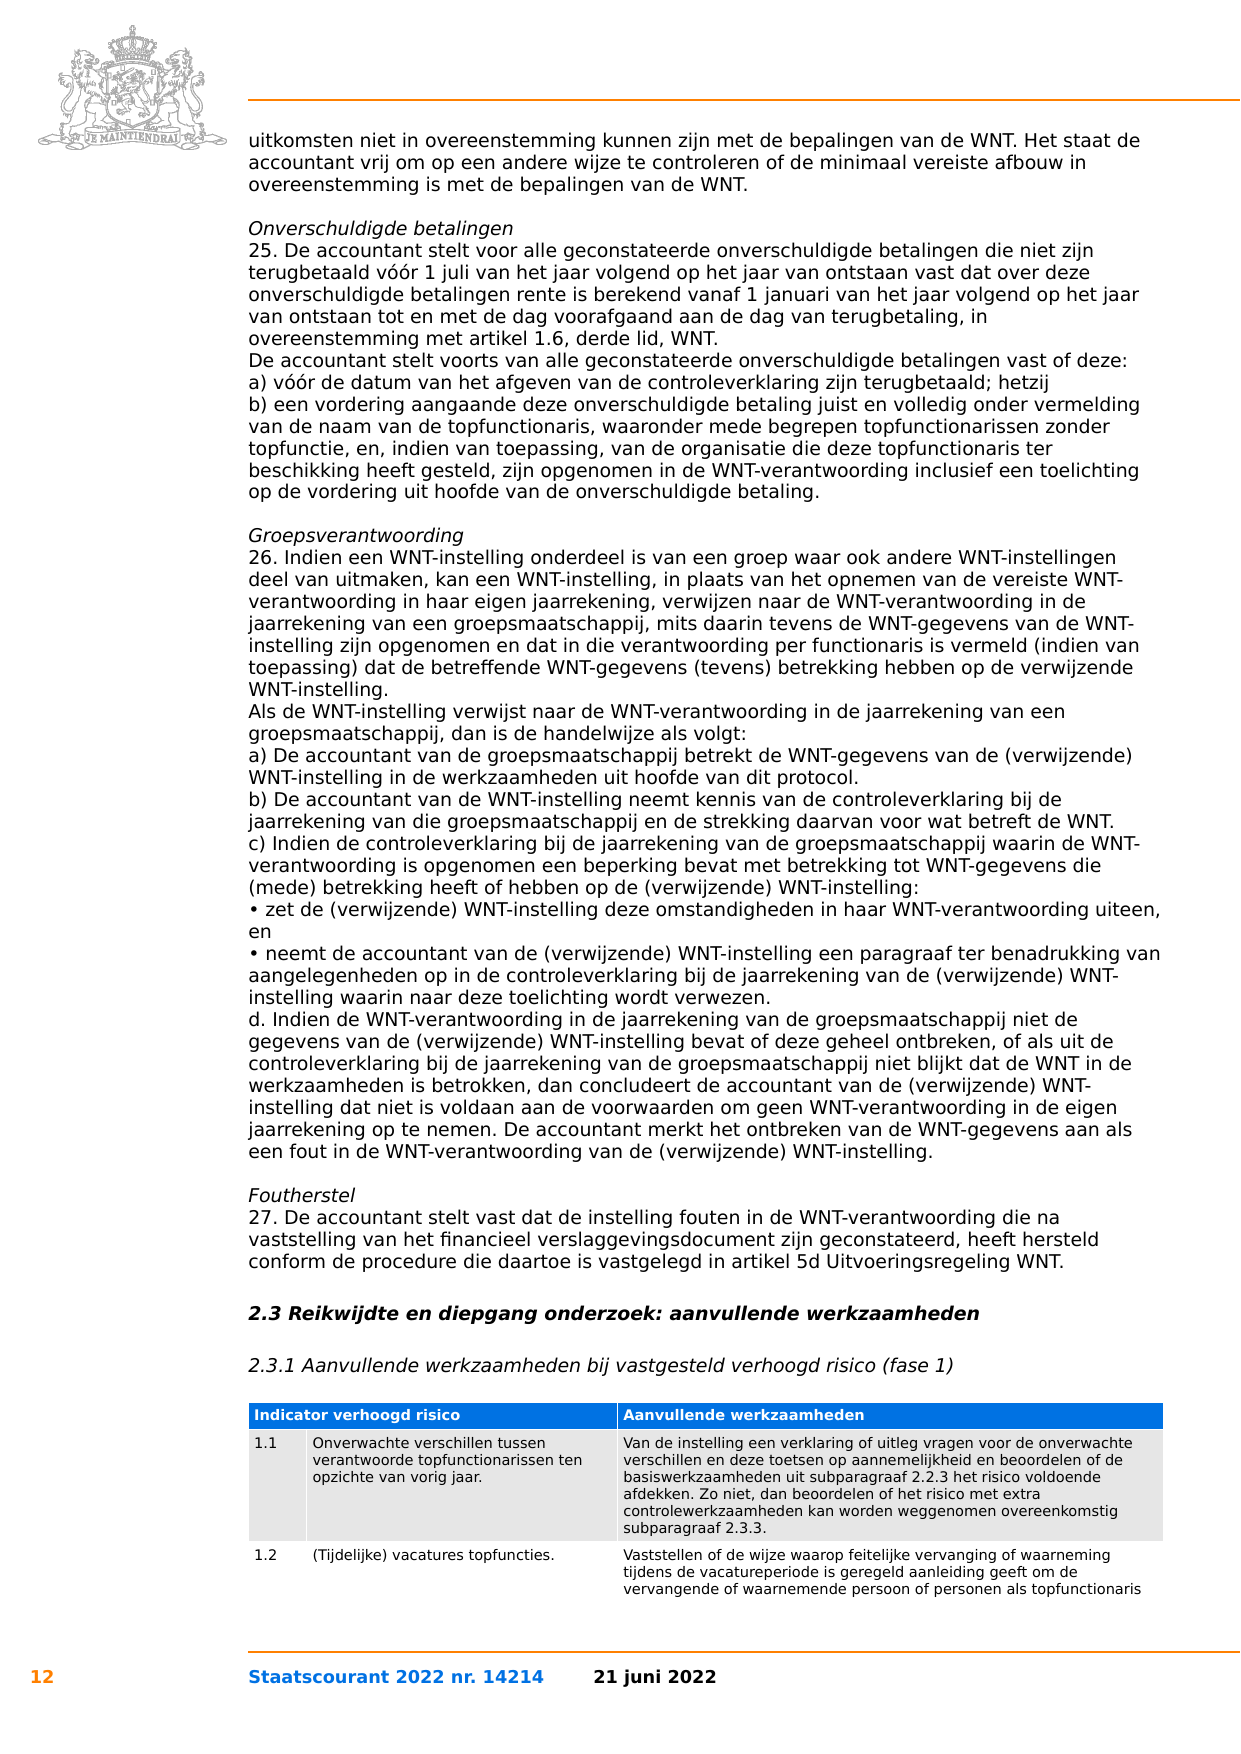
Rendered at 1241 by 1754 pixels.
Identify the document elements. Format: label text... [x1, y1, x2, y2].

text 27. De accountant stelt vast dat de instelling fouten in de WNT-verantwoording die na vaststelling van het financieel verslaggevingsdocument zijn geconstateerd, heeft hersteld conform de procedure die daartoe is vastgelegd in artikel 5d Uitvoeringsregeling WNT. [248, 1207, 1163, 1272]
table_cell Vaststellen of de wijze waarop feitelijke vervanging of waarneming tijdens de vacatureperiode is geregeld aanleiding geeft om de vervangende of waarnemende persoon of personen als topfunctionaris [618, 1542, 1163, 1602]
text 25. De accountant stelt voor alle geconstateerde onverschuldigde betalingen die niet zijn terugbetaald vóór 1 juli van het jaar volgend op het jaar van ontstaan vast dat over deze onverschuldigde betalingen rente is berekend vanaf 1 januari van het jaar volgend op het jaar van ontstaan tot en met de dag voorafgaand aan de dag van terugbetaling, in overeenstemming met artikel 1.6, derde lid, WNT. [248, 240, 1163, 349]
text • zet de (verwijzende) WNT-instelling deze omstandigheden in haar WNT-verantwoording uiteen, en [248, 899, 1163, 943]
subtitle 2.3 Reikwijdte en diepgang onderzoek: aanvullende werkzaamheden [248, 1302, 1163, 1324]
text a) De accountant van de groepsmaatschappij betrekt de WNT-gegevens van de (verwijzende) WNT-instelling in de werkzaamheden uit hoofde van dit protocol. [248, 745, 1163, 789]
text c) Indien de controleverklaring bij de jaarrekening van de groepsmaatschappij waarin de WNT-verantwoording is opgenomen een beperking bevat met betrekking tot WNT-gegevens die (mede) betrekking heeft of hebben op de (verwijzende) WNT-instelling: [248, 833, 1163, 899]
text Als de WNT-instelling verwijst naar de WNT-verantwoording in de jaarrekening van een groepsmaatschappij, dan is de handelwijze als volgt: [248, 701, 1163, 745]
table_cell 1.2 [249, 1542, 306, 1602]
text 26. Indien een WNT-instelling onderdeel is van een groep waar ook andere WNT-instellingen deel van uitmaken, kan een WNT-instelling, in plaats van het opnemen van de vereiste WNT-verantwoording in haar eigen jaarrekening, verwijzen naar de WNT-verantwoording in de jaarrekening van een groepsmaatschappij, mits daarin tevens de WNT-gegevens van de WNT-instelling zijn opgenomen en dat in die verantwoording per functionaris is vermeld (indien van toepassing) dat de betreffende WNT-gegevens (tevens) betrekking hebben op de verwijzende WNT-instelling. [248, 547, 1163, 701]
text De accountant stelt voorts van alle geconstateerde onverschuldigde betalingen vast of deze: [248, 349, 1163, 372]
table_cell 1.1 [249, 1430, 306, 1541]
table_cell Onverwachte verschillen tussen verantwoorde topfunctionarissen ten opzichte van vorig jaar. [307, 1430, 617, 1541]
subtitle Onverschuldigde betalingen [248, 218, 1163, 240]
text b) een vordering aangaande deze onverschuldigde betaling juist en volledig onder vermelding van de naam van de topfunctionaris, waaronder mede begrepen topfunctionarissen zonder topfunctie, en, indien van toepassing, van de organisatie die deze topfunctionaris ter beschikking heeft gesteld, zijn opgenomen in de WNT-verantwoording inclusief een toelichting op de vordering uit hoofde van de onverschuldigde betaling. [248, 393, 1163, 503]
text uitkomsten niet in overeenstemming kunnen zijn met de bepalingen van de WNT. Het staat de accountant vrij om op een andere wijze te controleren of de minimaal vereiste afbouw in overeenstemming is met de bepalingen van de WNT. [248, 130, 1163, 196]
text a) vóór de datum van het afgeven van de controleverklaring zijn terugbetaald; hetzij [248, 372, 1163, 393]
subtitle 2.3.1 Aanvullende werkzaamheden bij vastgesteld verhoogd risico (fase 1) [248, 1354, 1163, 1376]
table_cell Van de instelling een verklaring of uitleg vragen voor de onverwachte verschillen en deze toetsen op aannemelijkheid en beoordelen of de basiswerkzaamheden uit subparagraaf 2.2.3 het risico voldoende afdekken. Zo niet, dan beoordelen of het risico met extra controlewerkzaamheden kan worden weggenomen overeenkomstig subparagraaf 2.3.3. [618, 1430, 1163, 1541]
subtitle Groepsverantwoording [248, 525, 1163, 547]
picture [38, 25, 227, 150]
text d. Indien de WNT-verantwoording in de jaarrekening van de groepsmaatschappij niet de gegevens van de (verwijzende) WNT-instelling bevat of deze geheel ontbreken, of als uit de controleverklaring bij de jaarrekening van de groepsmaatschappij niet blijkt dat de WNT in de werkzaamheden is betrokken, dan concludeert de accountant van de (verwijzende) WNT-instelling dat niet is voldaan aan de voorwaarden om geen WNT-verantwoording in de eigen jaarrekening op te nemen. De accountant merkt het ontbreken van de WNT-gegevens aan als een fout in de WNT-verantwoording van de (verwijzende) WNT-instelling. [248, 1009, 1163, 1163]
text b) De accountant van de WNT-instelling neemt kennis van de controleverklaring bij de jaarrekening van die groepsmaatschappij en de strekking daarvan voor wat betreft de WNT. [248, 789, 1163, 833]
table_header Indicator verhoogd risico [249, 1403, 617, 1429]
text • neemt de accountant van de (verwijzende) WNT-instelling een paragraaf ter benadrukking van aangelegenheden op in de controleverklaring bij de jaarrekening van de (verwijzende) WNT-instelling waarin naar deze toelichting wordt verwezen. [248, 943, 1163, 1009]
table_cell (Tijdelijke) vacatures topfuncties. [307, 1542, 617, 1602]
table_header Aanvullende werkzaamheden [618, 1403, 1163, 1429]
subtitle Foutherstel [248, 1184, 1163, 1207]
